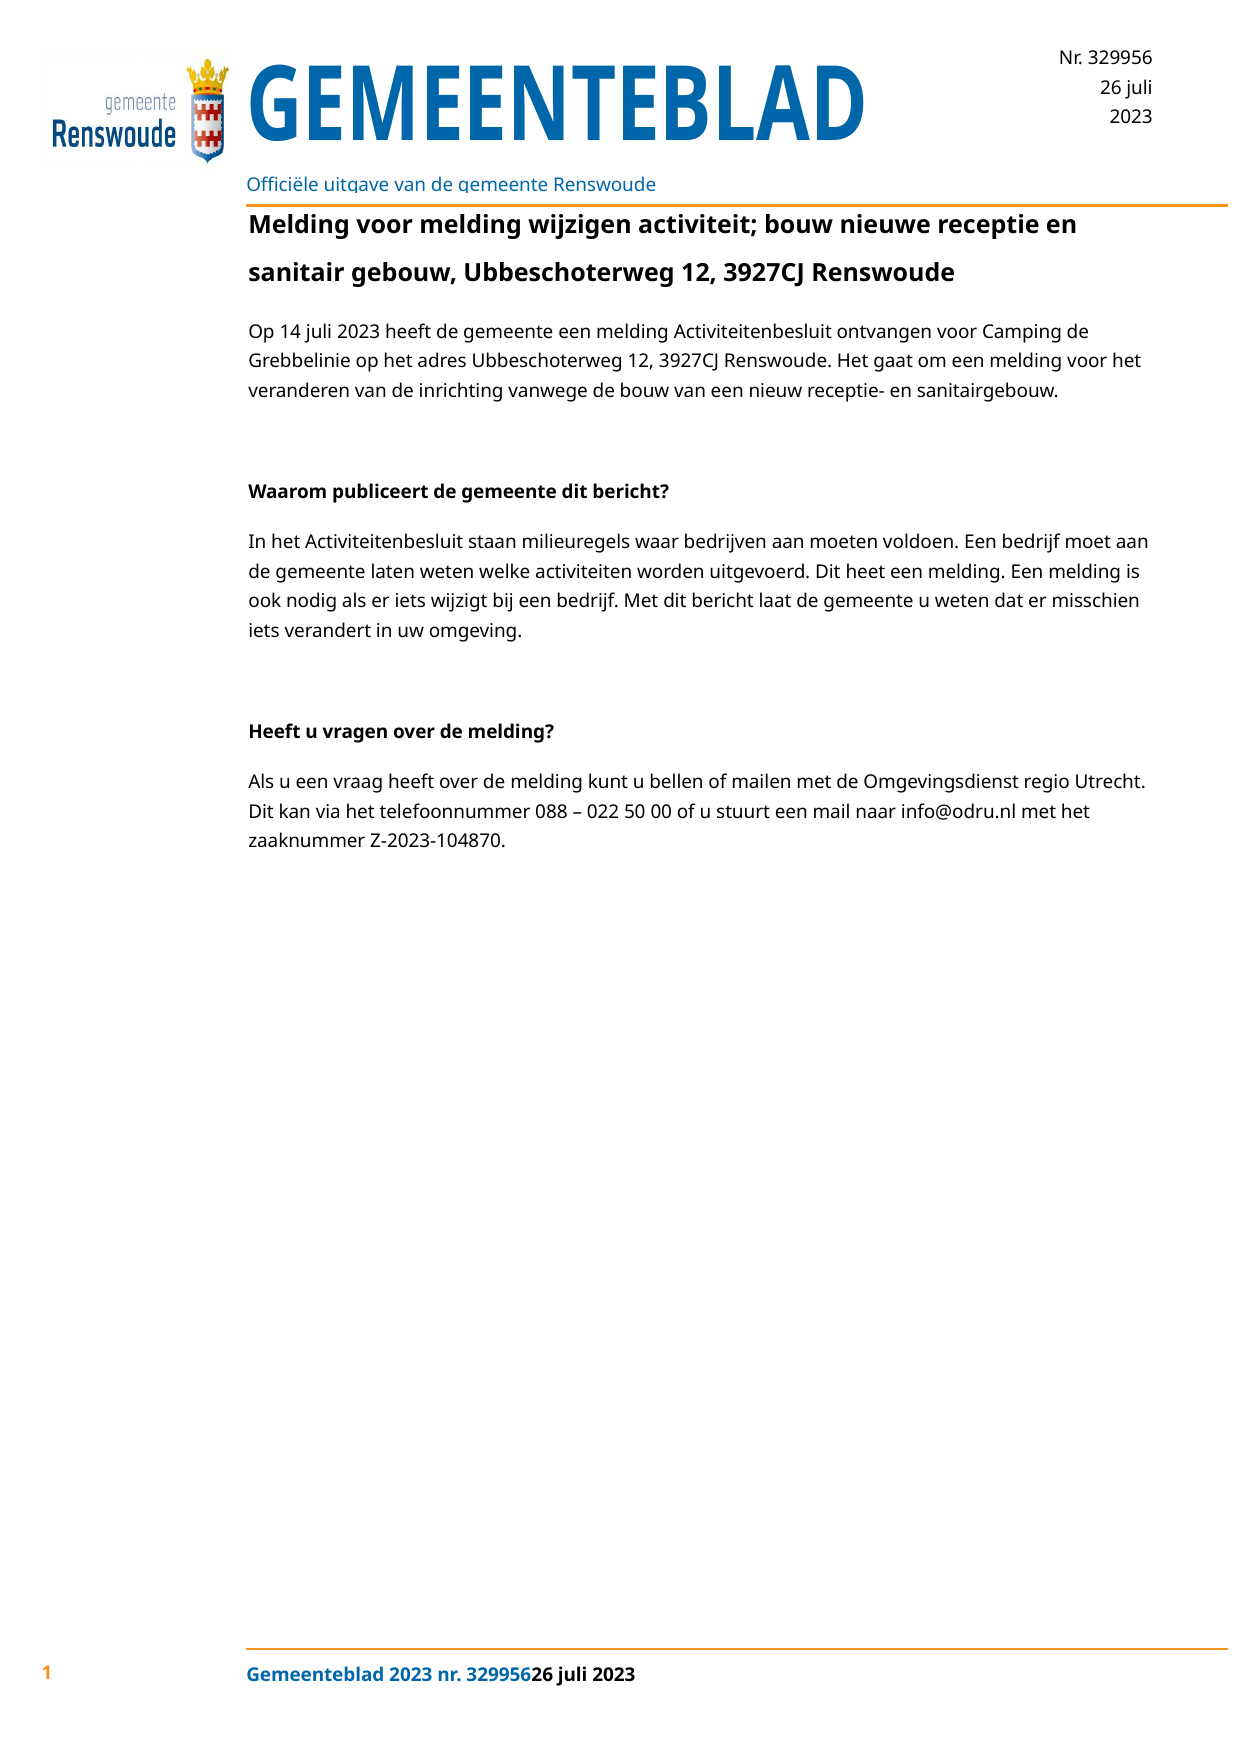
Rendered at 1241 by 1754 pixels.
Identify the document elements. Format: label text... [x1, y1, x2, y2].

text Heeft u vragen over de melding? [248, 718, 1152, 744]
text Op 14 juli 2023 heeft de gemeente een melding Activiteitenbesluit ontvangen voor Camping de Grebbelinie op het adres Ubbeschoterweg 12, 3927CJ Renswoude. Het gaat om een melding voor het veranderen van de inrichting vanwege de bouw van een nieuw receptie- en sanitairgebouw. [248, 318, 1152, 403]
text In het Activiteitenbesluit staan milieuregels waar bedrijven aan moeten voldoen. Een bedrijf moet aan de gemeente laten weten welke activiteiten worden uitgevoerd. Dit heet een melding. Een melding is ook nodig als er iets wijzigt bij een bedrijf. Met dit bericht laat de gemeente u weten dat er misschien iets verandert in uw omgeving. [248, 528, 1152, 643]
text Melding voor melding wijzigen activiteit; bouw nieuwe receptie en sanitair gebouw, Ubbeschoterweg 12, 3927CJ Renswoude [248, 207, 1152, 288]
text Als u een vraag heeft over de melding kunt u bellen of mailen met de Omgevingsdienst regio Utrecht. Dit kan via het telefoonnummer 088 – 022 50 00 of u stuurt een mail naar info@odru.nl met het zaaknummer Z-2023-104870. [248, 768, 1152, 853]
text Waarom publiceert de gemeente dit bericht? [248, 478, 1152, 504]
picture [41, 47, 231, 172]
